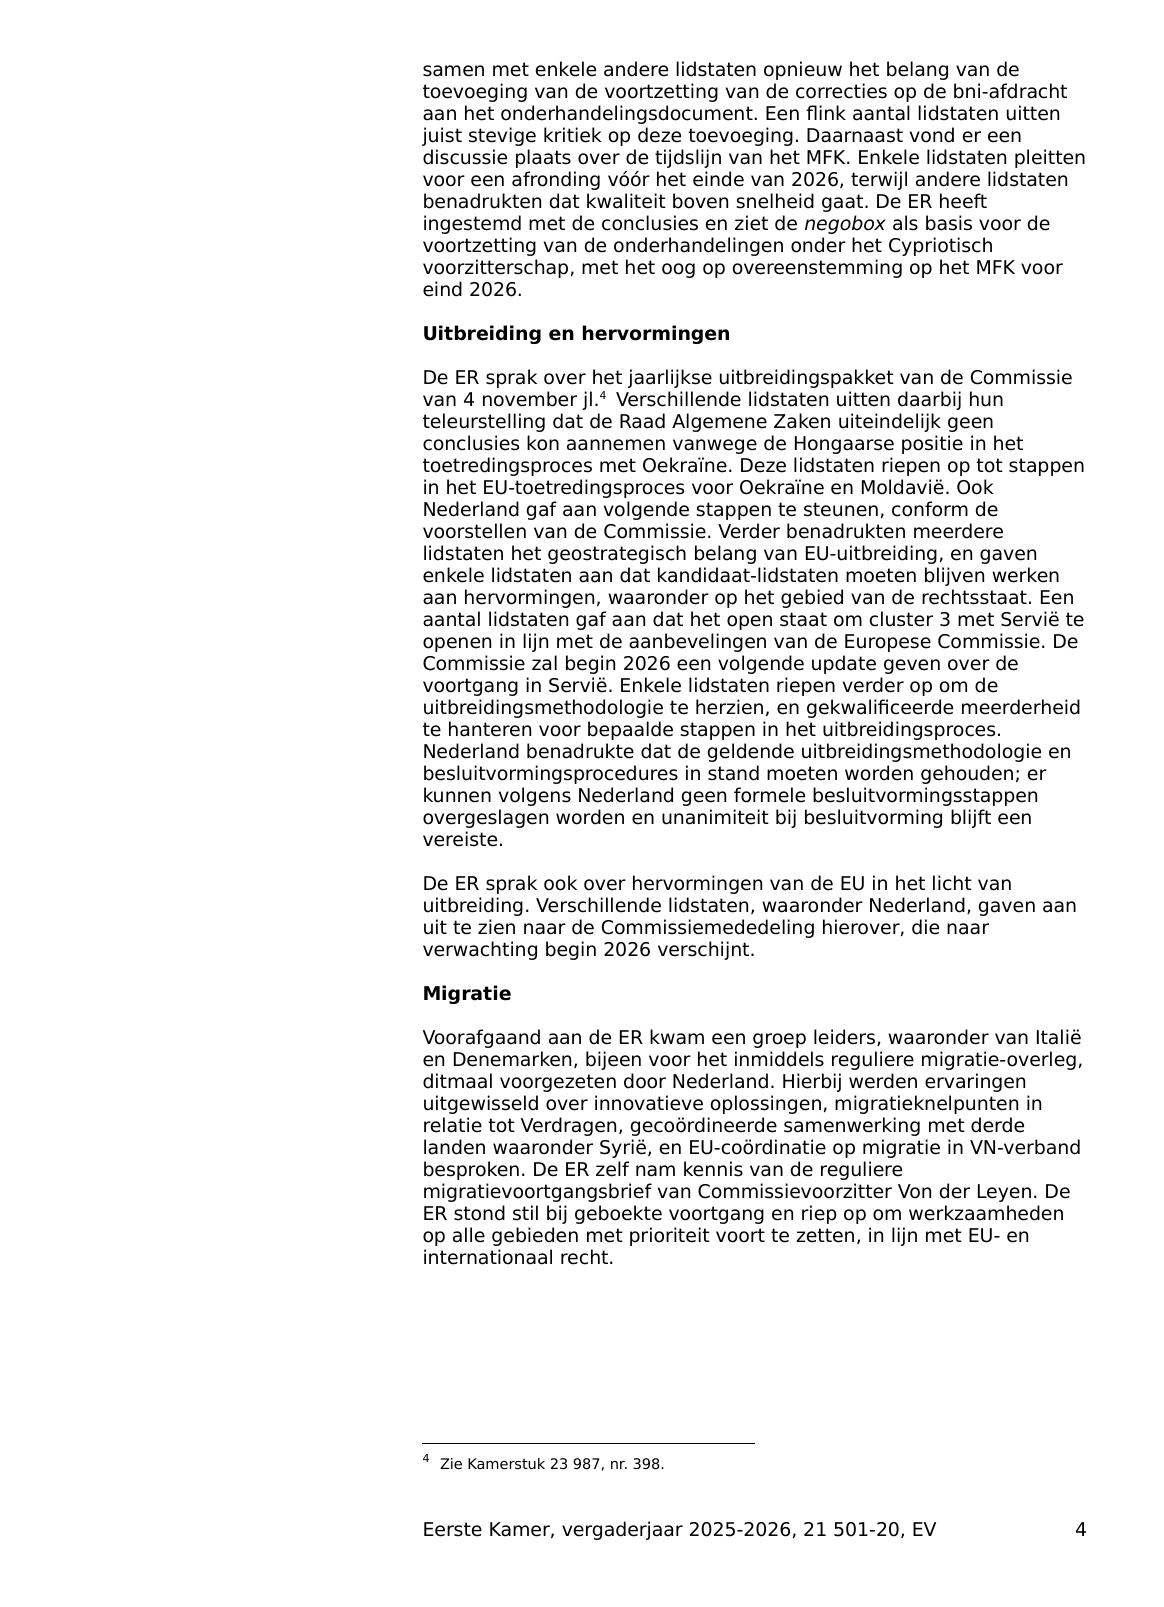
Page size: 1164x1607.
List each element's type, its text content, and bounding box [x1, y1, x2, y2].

text Voorafgaand aan de ER kwam een groep leiders, waaronder van Italië en Denemarken, bijeen voor het inmiddels reguliere migratie-overleg, ditmaal voorgezeten door Nederland. Hierbij werden ervaringen uitgewisseld over innovatieve oplossingen, migratieknelpunten in relatie tot Verdragen, gecoördineerde samenwerking met derde landen waaronder Syrië, en EU-coördinatie op migratie in VN-verband besproken. De ER zelf nam kennis van de reguliere migratievoortgangsbrief van Commissievoorzitter Von der Leyen. De ER stond stil bij geboekte voortgang en riep op om werkzaamheden op alle gebieden met prioriteit voort te zetten, in lijn met EU- en internationaal recht. [422, 1027, 1087, 1269]
subtitle Migratie [422, 983, 1087, 1005]
subtitle Uitbreiding en hervormingen [422, 323, 1087, 345]
text De ER sprak over het jaarlijkse uitbreidingspakket van de Commissie van 4 november jl. Verschillende lidstaten uitten daarbij hun teleurstelling dat de Raad Algemene Zaken uiteindelijk geen conclusies kon aannemen vanwege de Hongaarse positie in het toetredingsproces met Oekraïne. Deze lidstaten riepen op tot stappen in het EU-toetredingsproces voor Oekraïne en Moldavië. Ook Nederland gaf aan volgende stappen te steunen, conform de voorstellen van de Commissie. Verder benadrukten meerdere lidstaten het geostrategisch belang van EU-uitbreiding, en gaven enkele lidstaten aan dat kandidaat-lidstaten moeten blijven werken aan hervormingen, waaronder op het gebied van de rechtsstaat. Een aantal lidstaten gaf aan dat het open staat om cluster 3 met Servië te openen in lijn met de aanbevelingen van de Europese Commissie. De Commissie zal begin 2026 een volgende update geven over de voortgang in Servië. Enkele lidstaten riepen verder op om de uitbreidingsmethodologie te herzien, en gekwalificeerde meerderheid te hanteren voor bepaalde stappen in het uitbreidingsproces. Nederland benadrukte dat de geldende uitbreidingsmethodologie en besluitvormingsprocedures in stand moeten worden gehouden; er kunnen volgens Nederland geen formele besluitvormingsstappen overgeslagen worden en unanimiteit bij besluitvorming blijft een vereiste. [422, 367, 1087, 851]
text De ER sprak ook over hervormingen van de EU in het licht van uitbreiding. Verschillende lidstaten, waaronder Nederland, gaven aan uit te zien naar de Commissiemededeling hierover, die naar verwachting begin 2026 verschijnt. [422, 873, 1087, 961]
text samen met enkele andere lidstaten opnieuw het belang van de toevoeging van de voortzetting van de correcties op de bni-afdracht aan het onderhandelingsdocument. Een flink aantal lidstaten uitten juist stevige kritiek op deze toevoeging. Daarnaast vond er een discussie plaats over de tijdslijn van het MFK. Enkele lidstaten pleitten voor een afronding vóór het einde van 2026, terwijl andere lidstaten benadrukten dat kwaliteit boven snelheid gaat. De ER heeft ingestemd met de conclusies en ziet de negobox als basis voor de voortzetting van de onderhandelingen onder het Cypriotisch voorzitterschap, met het oog op overeenstemming op het MFK voor eind 2026. [422, 59, 1087, 301]
text Zie Kamerstuk 23 987, nr. 398. [422, 1452, 1087, 1474]
